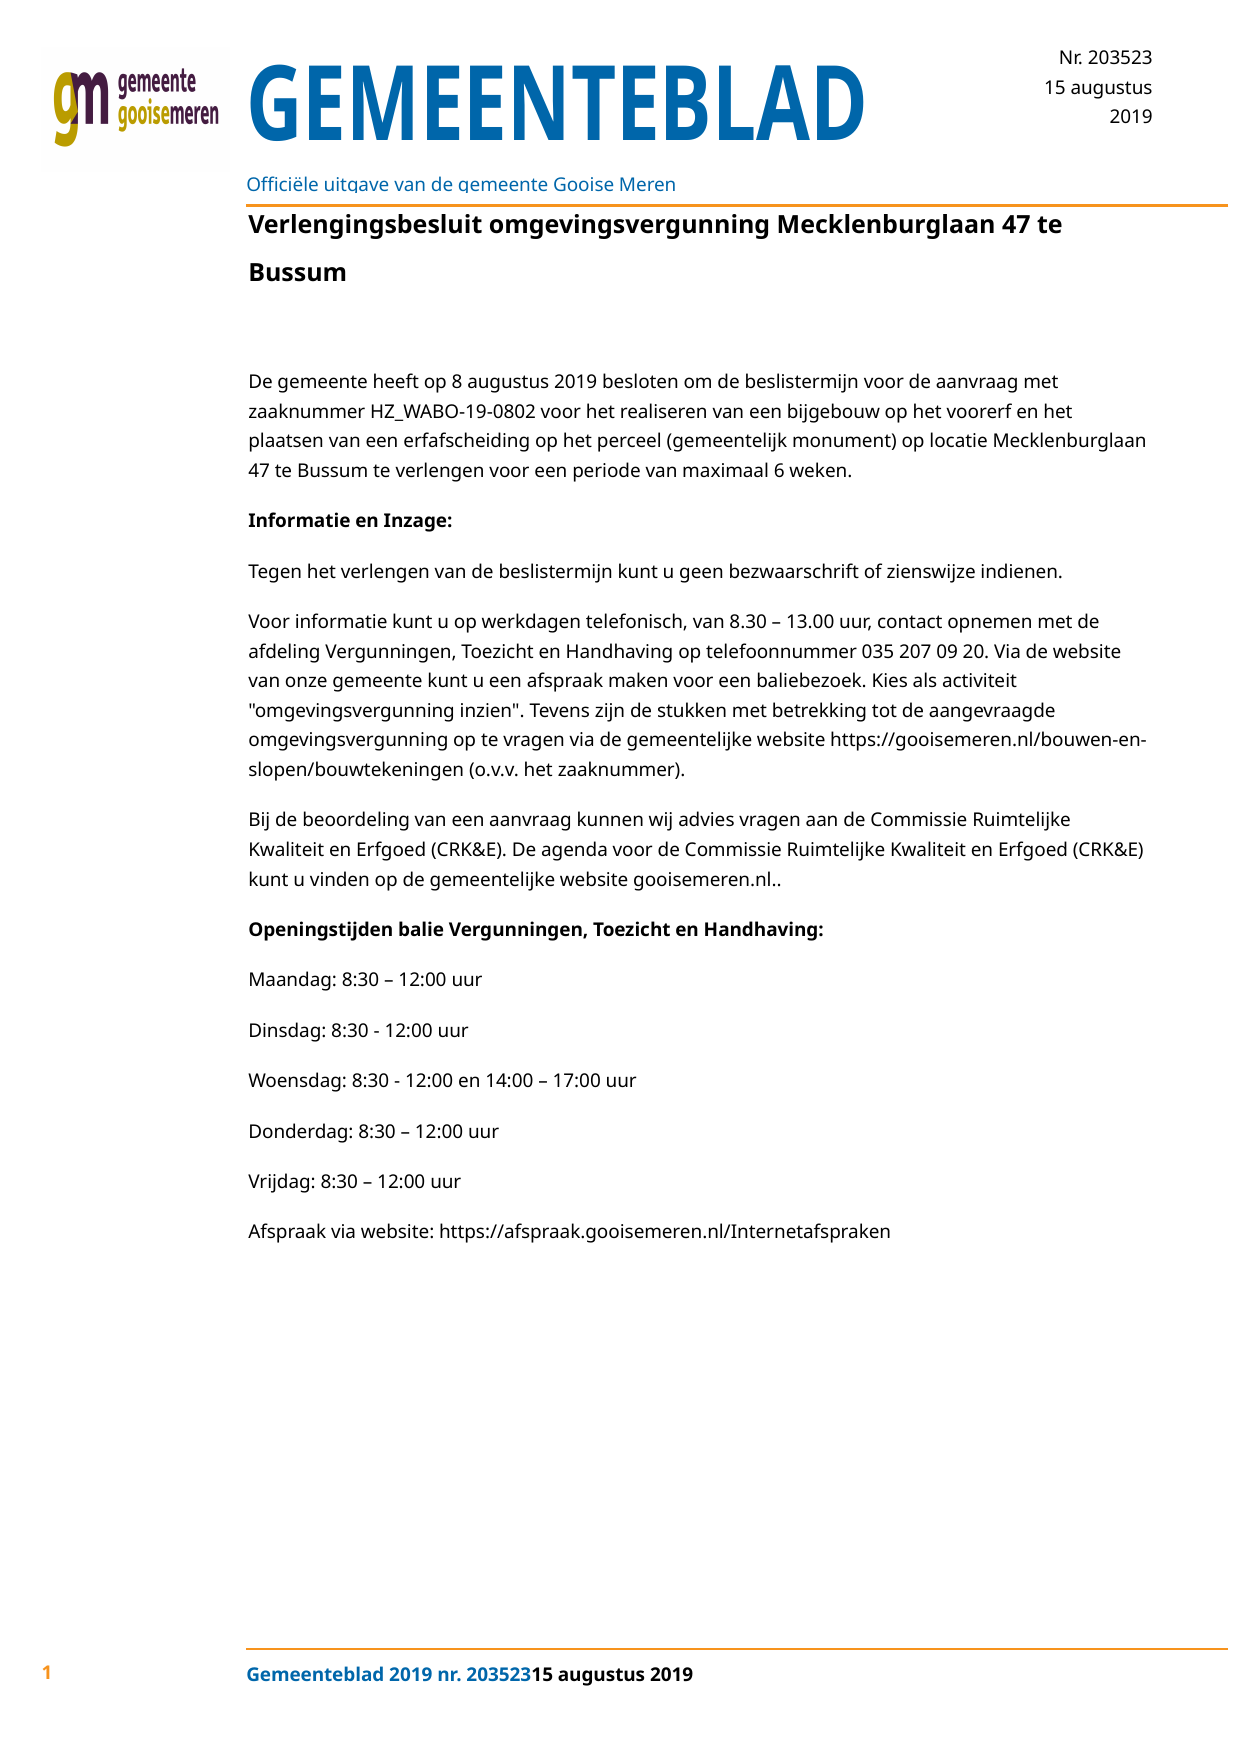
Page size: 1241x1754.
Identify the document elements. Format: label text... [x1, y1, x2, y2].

text Vrijdag: 8:30 – 12:00 uur [248, 1168, 1152, 1194]
text Maandag: 8:30 – 12:00 uur [248, 967, 1152, 992]
text Voor informatie kunt u op werkdagen telefonisch, van 8.30 – 13.00 uur, contact opnemen met de afdeling Vergunningen, Toezicht en Handhaving op telefoonnummer 035 207 09 20. Via de website van onze gemeente kunt u een afspraak maken voor een baliebezoek. Kies als activiteit "omgevingsvergunning inzien". Tevens zijn de stukken met betrekking tot de aangevraagde omgevingsvergunning op te vragen via de gemeentelijke website https://gooisemeren.nl/bouwen-en-slopen/bouwtekeningen (o.v.v. het zaaknummer). [248, 608, 1152, 782]
text De gemeente heeft op 8 augustus 2019 besloten om de beslistermijn voor de aanvraag met zaaknummer HZ_WABO-19-0802 voor het realiseren van een bijgebouw op het voorerf en het plaatsen van een erfafscheiding op het perceel (gemeentelijk monument) op locatie Mecklenburglaan 47 te Bussum te verlengen voor een periode van maximaal 6 weken. [248, 368, 1152, 483]
text Dinsdag: 8:30 - 12:00 uur [248, 1017, 1152, 1043]
text Donderdag: 8:30 – 12:00 uur [248, 1118, 1152, 1144]
picture [41, 47, 231, 172]
text Informatie en Inzage: [248, 507, 1152, 533]
text Woensdag: 8:30 - 12:00 en 14:00 – 17:00 uur [248, 1067, 1152, 1093]
text Openingstijden balie Vergunningen, Toezicht en Handhaving: [248, 916, 1152, 942]
text Verlengingsbesluit omgevingsvergunning Mecklenburglaan 47 te Bussum [248, 207, 1152, 288]
text Tegen het verlengen van de beslistermijn kunt u geen bezwaarschrift of zienswijze indienen. [248, 558, 1152, 584]
text Afspraak via website: https://afspraak.gooisemeren.nl/Internetafspraken [248, 1219, 1152, 1244]
text Bij de beoordeling van een aanvraag kunnen wij advies vragen aan de Commissie Ruimtelijke Kwaliteit en Erfgoed (CRK&E). De agenda voor de Commissie Ruimtelijke Kwaliteit en Erfgoed (CRK&E) kunt u vinden op de gemeentelijke website gooisemeren.nl.. [248, 807, 1152, 892]
